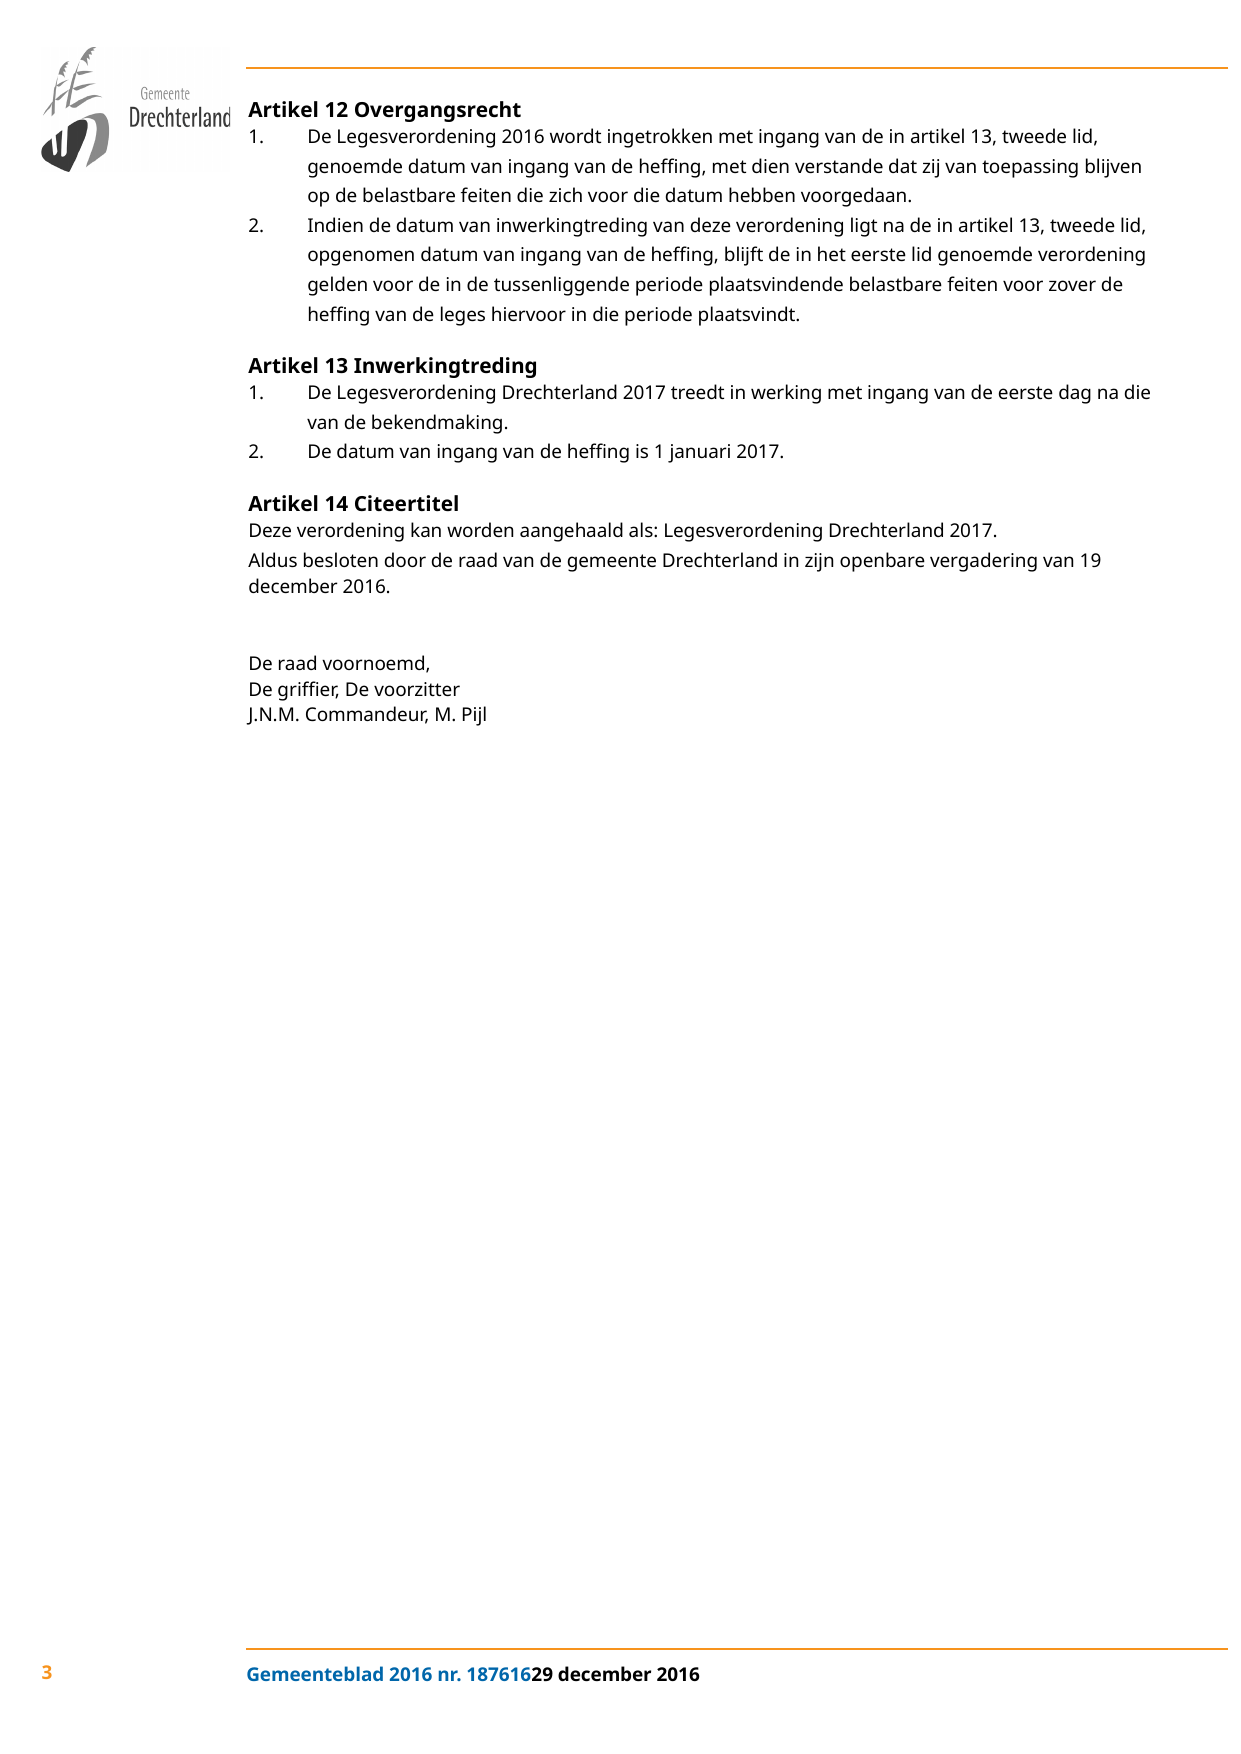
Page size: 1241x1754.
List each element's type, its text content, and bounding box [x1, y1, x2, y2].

picture [41, 47, 231, 172]
list De Legesverordening 2016 wordt ingetrokken met ingang van de in artikel 13, tweede lid, genoemde datum van ingang van de heffing, met dien verstande dat zij van toepassing blijven op de belastbare feiten die zich voor die datum hebben voorgedaan. [248, 123, 1152, 208]
text Aldus besloten door de raad van de gemeente Drechterland in zijn openbare vergadering van 19 december 2016. [248, 547, 1152, 599]
list De datum van ingang van de heffing is 1 januari 2017. [248, 439, 1152, 464]
list Indien de datum van inwerkingtreding van deze verordening ligt na de in artikel 13, tweede lid, opgenomen datum van ingang van de heffing, blijft de in het eerste lid genoemde verordening gelden voor de in de tussenliggende periode plaatsvindende belastbare feiten voor zover de heffing van de leges hiervoor in die periode plaatsvindt. [248, 212, 1152, 326]
text De raad voornoemd, [248, 650, 1152, 676]
text Artikel 14 Citeertitel [248, 489, 1152, 518]
text J.N.M. Commandeur, M. Pijl [248, 702, 1152, 727]
text Artikel 13 Inwerkingtreding [248, 351, 1152, 379]
list De Legesverordening Drechterland 2017 treedt in werking met ingang van de eerste dag na die van de bekendmaking. [248, 379, 1152, 435]
text Deze verordening kan worden aangehaald als: Legesverordening Drechterland 2017. [248, 518, 1152, 543]
text De griffier, De voorzitter [248, 676, 1152, 702]
text Artikel 12 Overgangsrecht [248, 95, 1152, 123]
